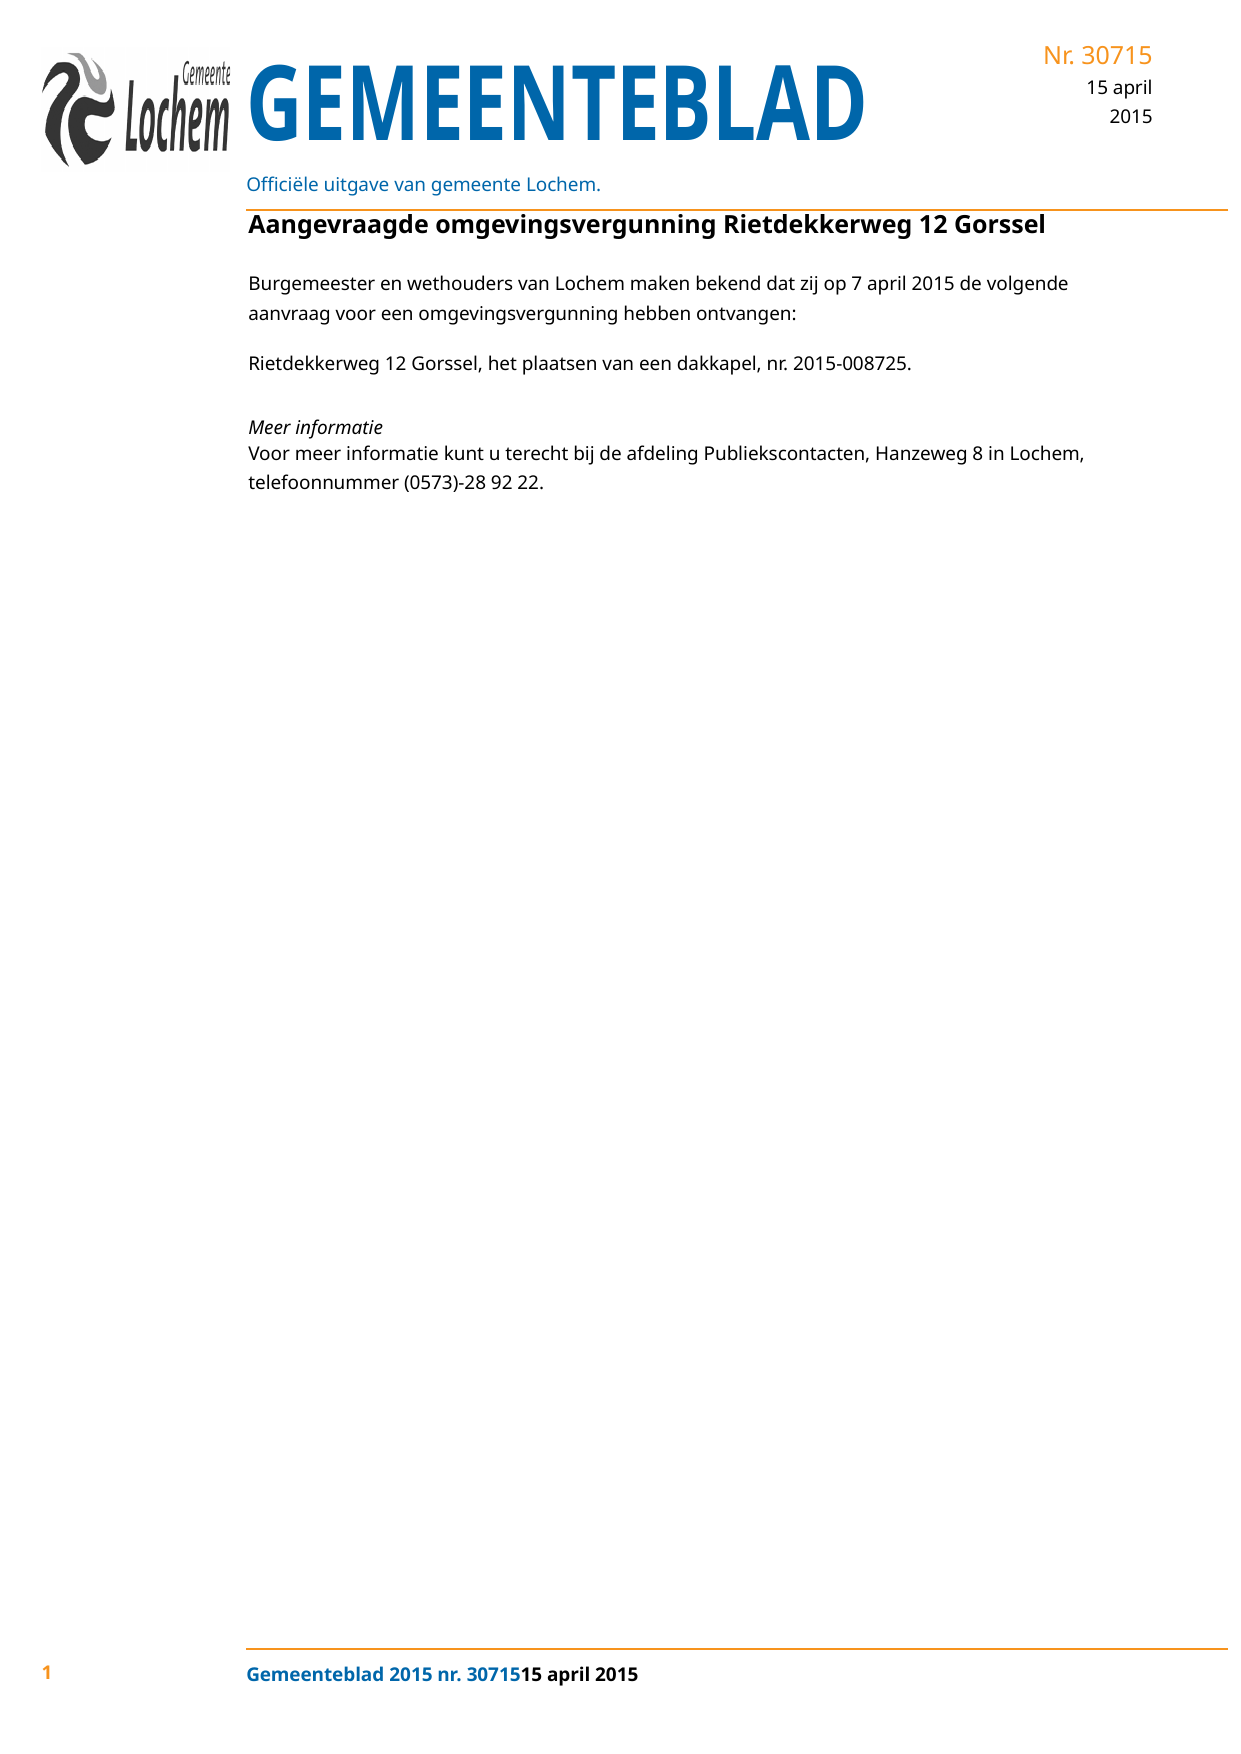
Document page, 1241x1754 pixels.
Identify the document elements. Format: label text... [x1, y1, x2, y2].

text Voor meer informatie kunt u terecht bij de afdeling Publiekscontacten, Hanzeweg 8 in Lochem, telefoonnummer (0573)-28 92 22. [248, 440, 1152, 495]
picture [41, 47, 231, 172]
text Rietdekkerweg 12 Gorssel, het plaatsen van een dakkapel, nr. 2015-008725. [248, 350, 1152, 376]
text Meer informatie [248, 414, 1152, 440]
text Aangevraagde omgevingsvergunning Rietdekkerweg 12 Gorssel [248, 211, 1152, 241]
text Burgemeester en wethouders van Lochem maken bekend dat zij op 7 april 2015 de volgende aanvraag voor een omgevingsvergunning hebben ontvangen: [248, 270, 1152, 326]
